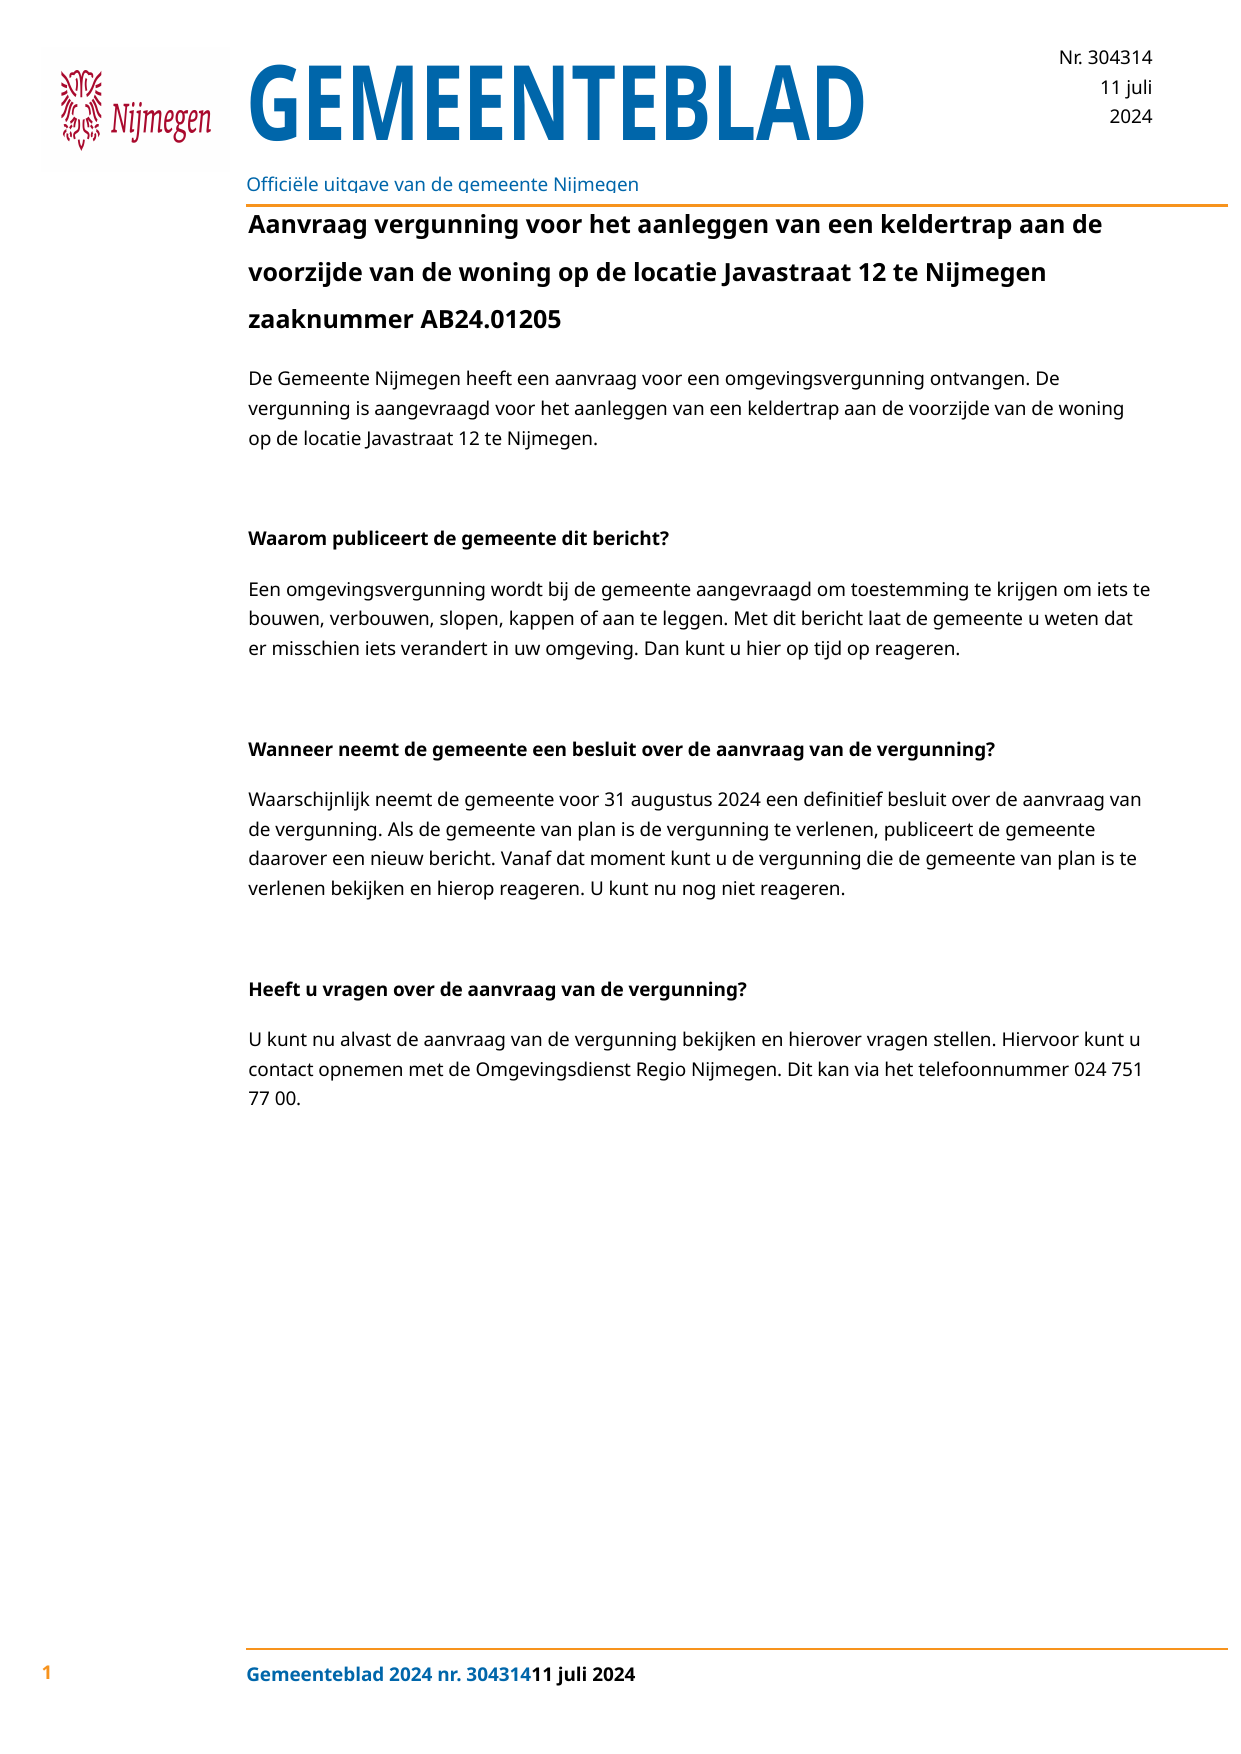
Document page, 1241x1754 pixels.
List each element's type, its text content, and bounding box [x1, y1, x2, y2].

text Waarschijnlijk neemt de gemeente voor 31 augustus 2024 een definitief besluit over de aanvraag van de vergunning. Als de gemeente van plan is de vergunning te verlenen, publiceert de gemeente daarover een nieuw bericht. Vanaf dat moment kunt u de vergunning die de gemeente van plan is te verlenen bekijken en hierop reageren. U kunt nu nog niet reageren. [248, 786, 1152, 901]
text De Gemeente Nijmegen heeft een aanvraag voor een omgevingsvergunning ontvangen. De vergunning is aangevraagd voor het aanleggen van een keldertrap aan de voorzijde van de woning op de locatie Javastraat 12 te Nijmegen. [248, 366, 1152, 450]
text Waarom publiceert de gemeente dit bericht? [248, 526, 1152, 551]
text Heeft u vragen over de aanvraag van de vergunning? [248, 976, 1152, 1002]
picture [41, 47, 231, 172]
text Wanneer neemt de gemeente een besluit over de aanvraag van de vergunning? [248, 736, 1152, 762]
text Een omgevingsvergunning wordt bij de gemeente aangevraagd om toestemming te krijgen om iets te bouwen, verbouwen, slopen, kappen of aan te leggen. Met dit bericht laat de gemeente u weten dat er misschien iets verandert in uw omgeving. Dan kunt u hier op tijd op reageren. [248, 576, 1152, 661]
text U kunt nu alvast de aanvraag van de vergunning bekijken en hierover vragen stellen. Hiervoor kunt u contact opnemen met de Omgevingsdienst Regio Nijmegen. Dit kan via het telefoonnummer 024 751 77 00. [248, 1026, 1152, 1111]
text Aanvraag vergunning voor het aanleggen van een keldertrap aan de voorzijde van de woning op de locatie Javastraat 12 te Nijmegen zaaknummer AB24.01205 [248, 207, 1152, 336]
